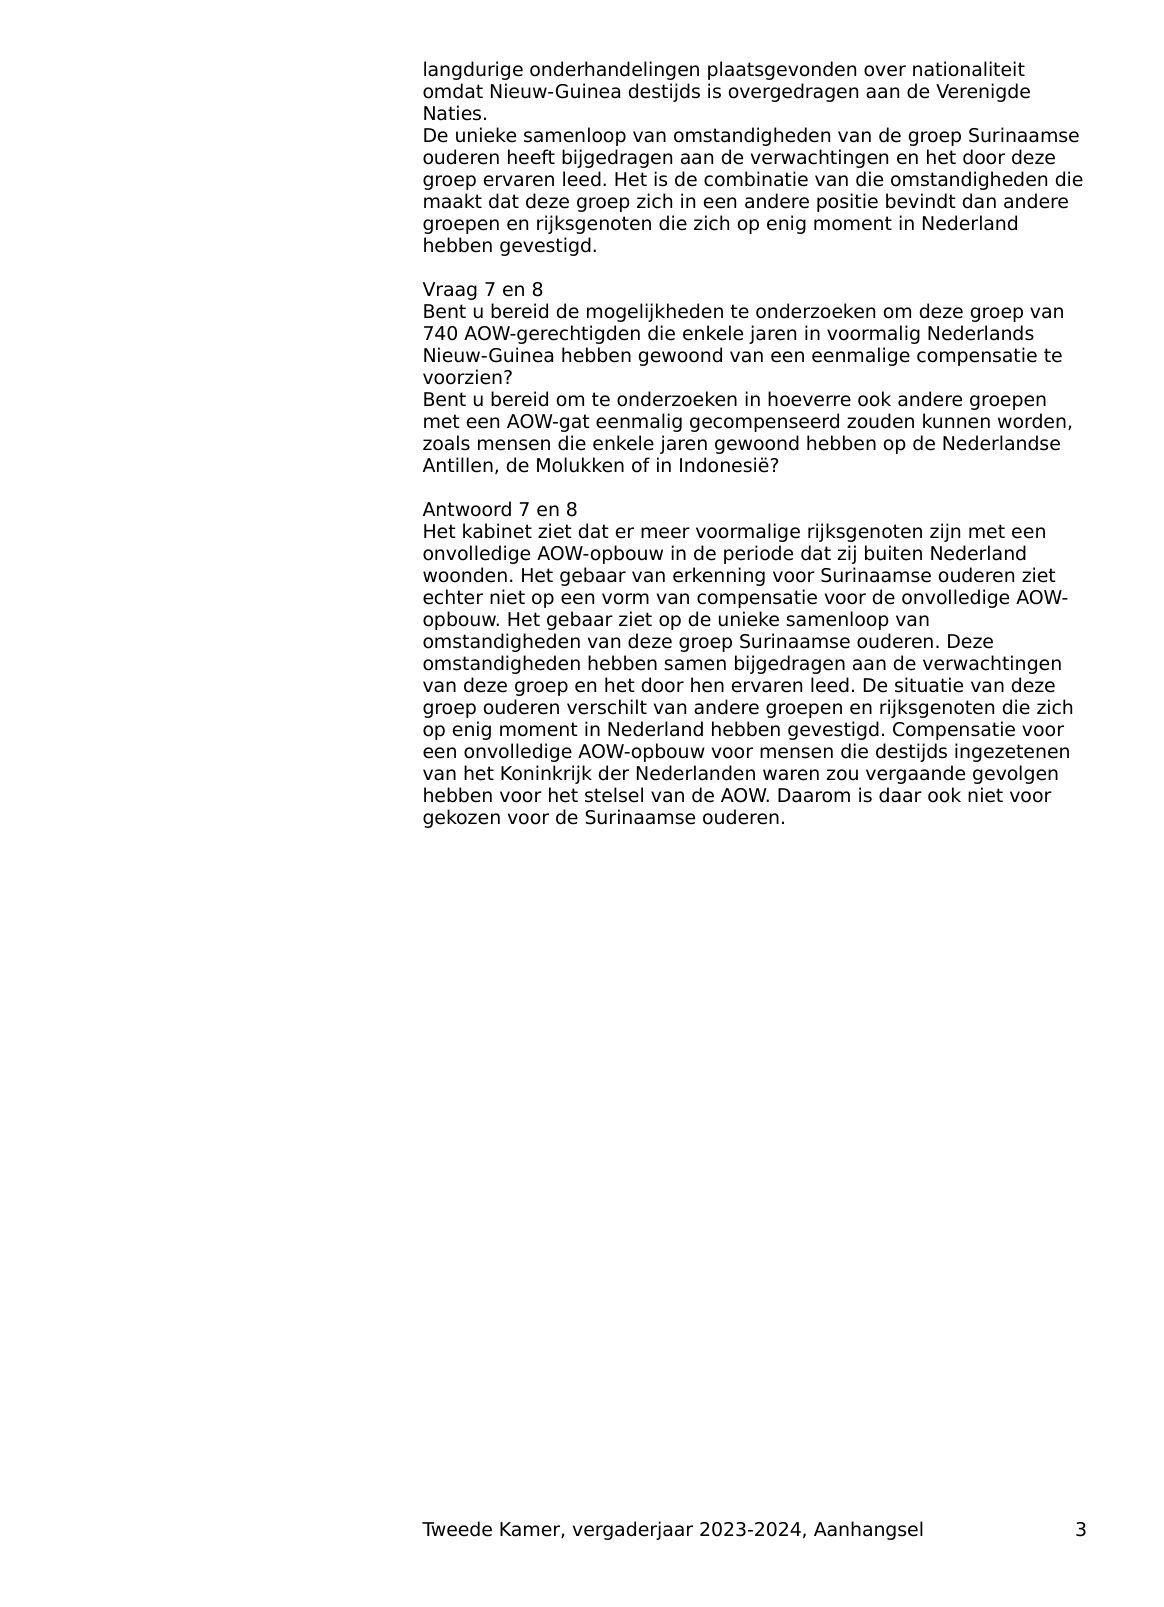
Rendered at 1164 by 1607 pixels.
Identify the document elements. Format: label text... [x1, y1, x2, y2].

text Vraag 7 en 8 [422, 279, 1087, 301]
text Bent u bereid de mogelijkheden te onderzoeken om deze groep van 740 AOW-gerechtigden die enkele jaren in voormalig Nederlands Nieuw-Guinea hebben gewoond van een eenmalige compensatie te voorzien? [422, 301, 1087, 389]
text Het kabinet ziet dat er meer voormalige rijksgenoten zijn met een onvolledige AOW-opbouw in de periode dat zij buiten Nederland woonden. Het gebaar van erkenning voor Surinaamse ouderen ziet echter niet op een vorm van compensatie voor de onvolledige AOW-opbouw. Het gebaar ziet op de unieke samenloop van omstandigheden van deze groep Surinaamse ouderen. Deze omstandigheden hebben samen bijgedragen aan de verwachtingen van deze groep en het door hen ervaren leed. De situatie van deze groep ouderen verschilt van andere groepen en rijksgenoten die zich op enig moment in Nederland hebben gevestigd. Compensatie voor een onvolledige AOW-opbouw voor mensen die destijds ingezetenen van het Koninkrijk der Nederlanden waren zou vergaande gevolgen hebben voor het stelsel van de AOW. Daarom is daar ook niet voor gekozen voor de Surinaamse ouderen. [422, 521, 1087, 829]
text Antwoord 7 en 8 [422, 499, 1087, 521]
text langdurige onderhandelingen plaatsgevonden over nationaliteit omdat Nieuw-Guinea destijds is overgedragen aan de Verenigde Naties. [422, 59, 1087, 125]
text De unieke samenloop van omstandigheden van de groep Surinaamse ouderen heeft bijgedragen aan de verwachtingen en het door deze groep ervaren leed. Het is de combinatie van die omstandigheden die maakt dat deze groep zich in een andere positie bevindt dan andere groepen en rijksgenoten die zich op enig moment in Nederland hebben gevestigd. [422, 125, 1087, 257]
text Bent u bereid om te onderzoeken in hoeverre ook andere groepen met een AOW-gat eenmalig gecompenseerd zouden kunnen worden, zoals mensen die enkele jaren gewoond hebben op de Nederlandse Antillen, de Molukken of in Indonesië? [422, 389, 1087, 477]
